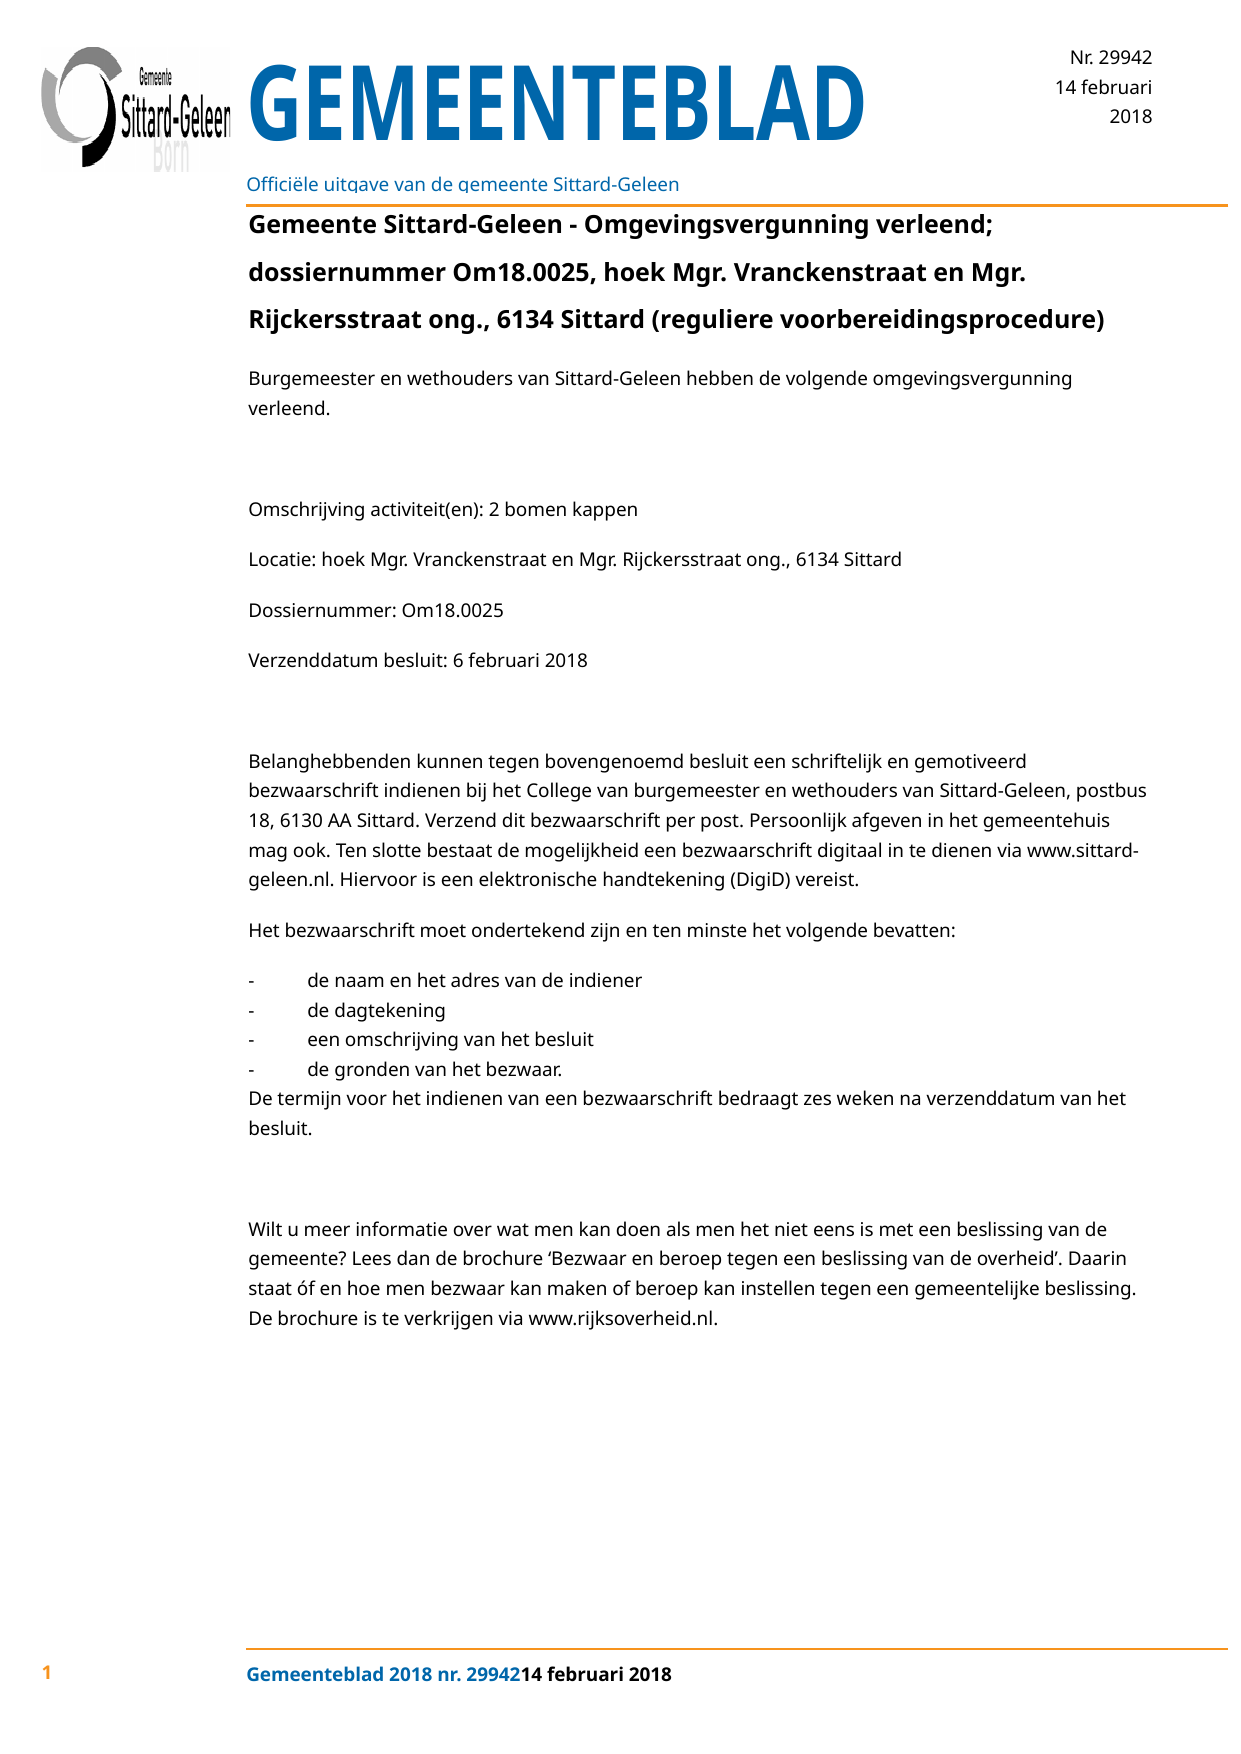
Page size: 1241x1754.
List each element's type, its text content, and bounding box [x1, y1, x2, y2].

list de dagtekening [248, 997, 1152, 1022]
text Het bezwaarschrift moet ondertekend zijn en ten minste het volgende bevatten: [248, 917, 1152, 942]
text Locatie: hoek Mgr. Vranckenstraat en Mgr. Rijckersstraat ong., 6134 Sittard [248, 546, 1152, 572]
text Burgemeester en wethouders van Sittard-Geleen hebben de volgende omgevingsvergunning verleend. [248, 366, 1152, 421]
text Wilt u meer informatie over wat men kan doen als men het niet eens is met een beslissing van de gemeente? Lees dan de brochure ‘Bezwaar en beroep tegen een beslissing van de overheid’. Daarin staat óf en hoe men bezwaar kan maken of beroep kan instellen tegen een gemeentelijke beslissing. De brochure is te verkrijgen via www.rijksoverheid.nl. [248, 1216, 1152, 1330]
text Belanghebbenden kunnen tegen bovengenoemd besluit een schriftelijk en gemotiveerd bezwaarschrift indienen bij het College van burgemeester en wethouders van Sittard-Geleen, postbus 18, 6130 AA Sittard. Verzend dit bezwaarschrift per post. Persoonlijk afgeven in het gemeentehuis mag ook. Ten slotte bestaat de mogelijkheid een bezwaarschrift digitaal in te dienen via www.sittard-geleen.nl. Hiervoor is een elektronische handtekening (DigiD) vereist. [248, 748, 1152, 892]
list de naam en het adres van de indiener [248, 967, 1152, 993]
picture [41, 47, 231, 172]
text Dossiernummer: Om18.0025 [248, 597, 1152, 622]
text De termijn voor het indienen van een bezwaarschrift bedraagt zes weken na verzenddatum van het besluit. [248, 1086, 1152, 1141]
text Omschrijving activiteit(en): 2 bomen kappen [248, 496, 1152, 522]
text Verzenddatum besluit: 6 februari 2018 [248, 647, 1152, 673]
text Gemeente Sittard-Geleen - Omgevingsvergunning verleend; dossiernummer Om18.0025, hoek Mgr. Vranckenstraat en Mgr. Rijckersstraat ong., 6134 Sittard (reguliere voorbereidingsprocedure) [248, 207, 1152, 336]
list de gronden van het bezwaar. [248, 1056, 1152, 1082]
list een omschrijving van het besluit [248, 1026, 1152, 1052]
